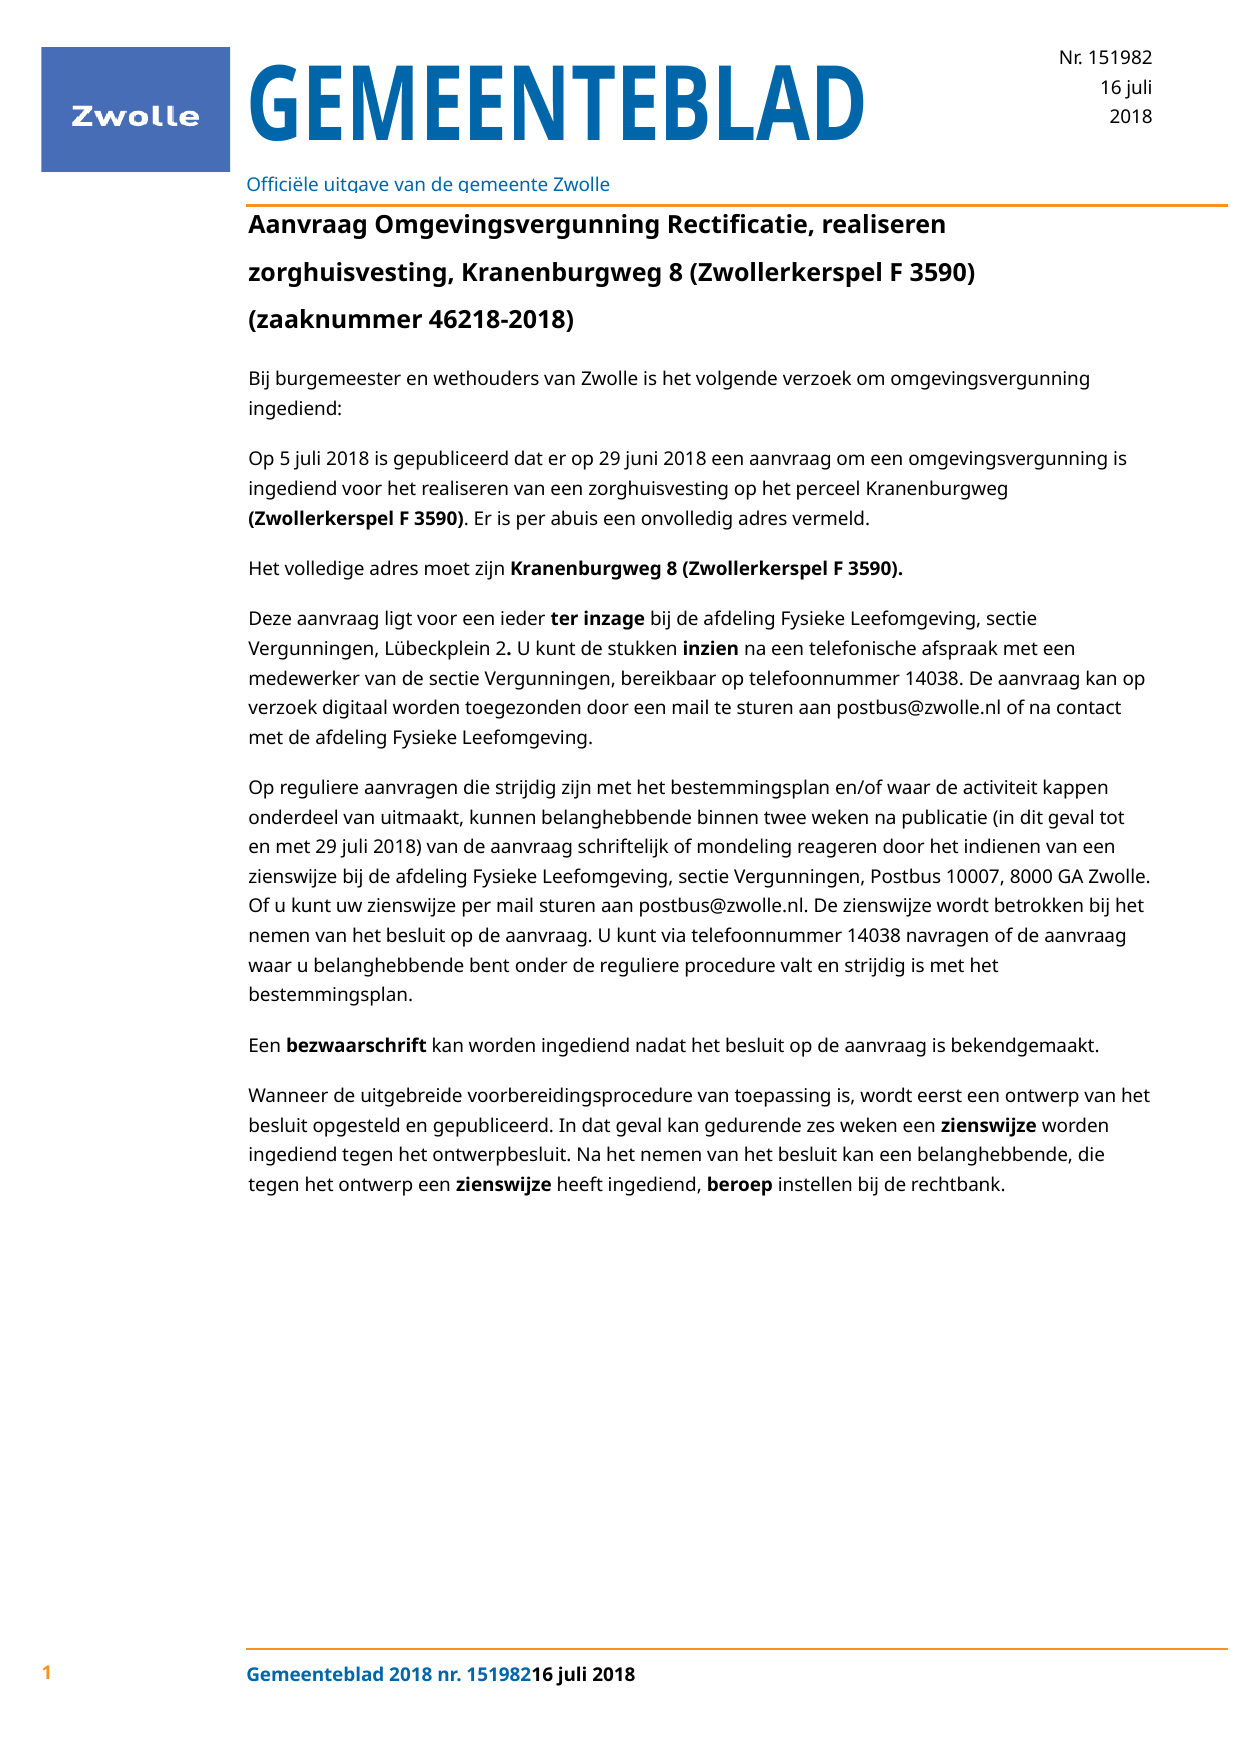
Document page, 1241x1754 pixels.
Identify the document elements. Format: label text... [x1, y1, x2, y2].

text Een bezwaarschrift kan worden ingediend nadat het besluit op de aanvraag is bekendgemaakt. [248, 1032, 1152, 1057]
text Op reguliere aanvragen die strijdig zijn met het bestemmingsplan en/of waar de activiteit kappen onderdeel van uitmaakt, kunnen belanghebbende binnen twee weken na publicatie (in dit geval tot en met 29 juli 2018) van de aanvraag schriftelijk of mondeling reageren door het indienen van een zienswijze bij de afdeling Fysieke Leefomgeving, sectie Vergunningen, Postbus 10007, 8000 GA Zwolle. Of u kunt uw zienswijze per mail sturen aan postbus@zwolle.nl. De zienswijze wordt betrokken bij het nemen van het besluit op de aanvraag. U kunt via telefoonnummer 14038 navragen of de aanvraag waar u belanghebbende bent onder de reguliere procedure valt en strijdig is met het bestemmingsplan. [248, 774, 1152, 1007]
picture [41, 47, 231, 172]
text Bij burgemeester en wethouders van Zwolle is het volgende verzoek om omgevingsvergunning ingediend: [248, 366, 1152, 421]
text Aanvraag Omgevingsvergunning Rectificatie, realiseren zorghuisvesting, Kranenburgweg 8 (Zwollerkerspel F 3590) (zaaknummer 46218-2018) [248, 207, 1152, 336]
text Op 5 juli 2018 is gepubliceerd dat er op 29 juni 2018 een aanvraag om een omgevingsvergunning is ingediend voor het realiseren van een zorghuisvesting op het perceel Kranenburgweg (Zwollerkerspel F 3590). Er is per abuis een onvolledig adres vermeld. [248, 446, 1152, 530]
text Het volledige adres moet zijn Kranenburgweg 8 (Zwollerkerspel F 3590). [248, 555, 1152, 581]
text Deze aanvraag ligt voor een ieder ter inzage bij de afdeling Fysieke Leefomgeving, sectie Vergunningen, Lübeckplein 2. U kunt de stukken inzien na een telefonische afspraak met een medewerker van de sectie Vergunningen, bereikbaar op telefoonnummer 14038. De aanvraag kan op verzoek digitaal worden toegezonden door een mail te sturen aan postbus@zwolle.nl of na contact met de afdeling Fysieke Leefomgeving. [248, 606, 1152, 749]
text Wanneer de uitgebreide voorbereidingsprocedure van toepassing is, wordt eerst een ontwerp van het besluit opgesteld en gepubliceerd. In dat geval kan gedurende zes weken een zienswijze worden ingediend tegen het ontwerpbesluit. Na het nemen van het besluit kan een belanghebbende, die tegen het ontwerp een zienswijze heeft ingediend, beroep instellen bij de rechtbank. [248, 1082, 1152, 1197]
